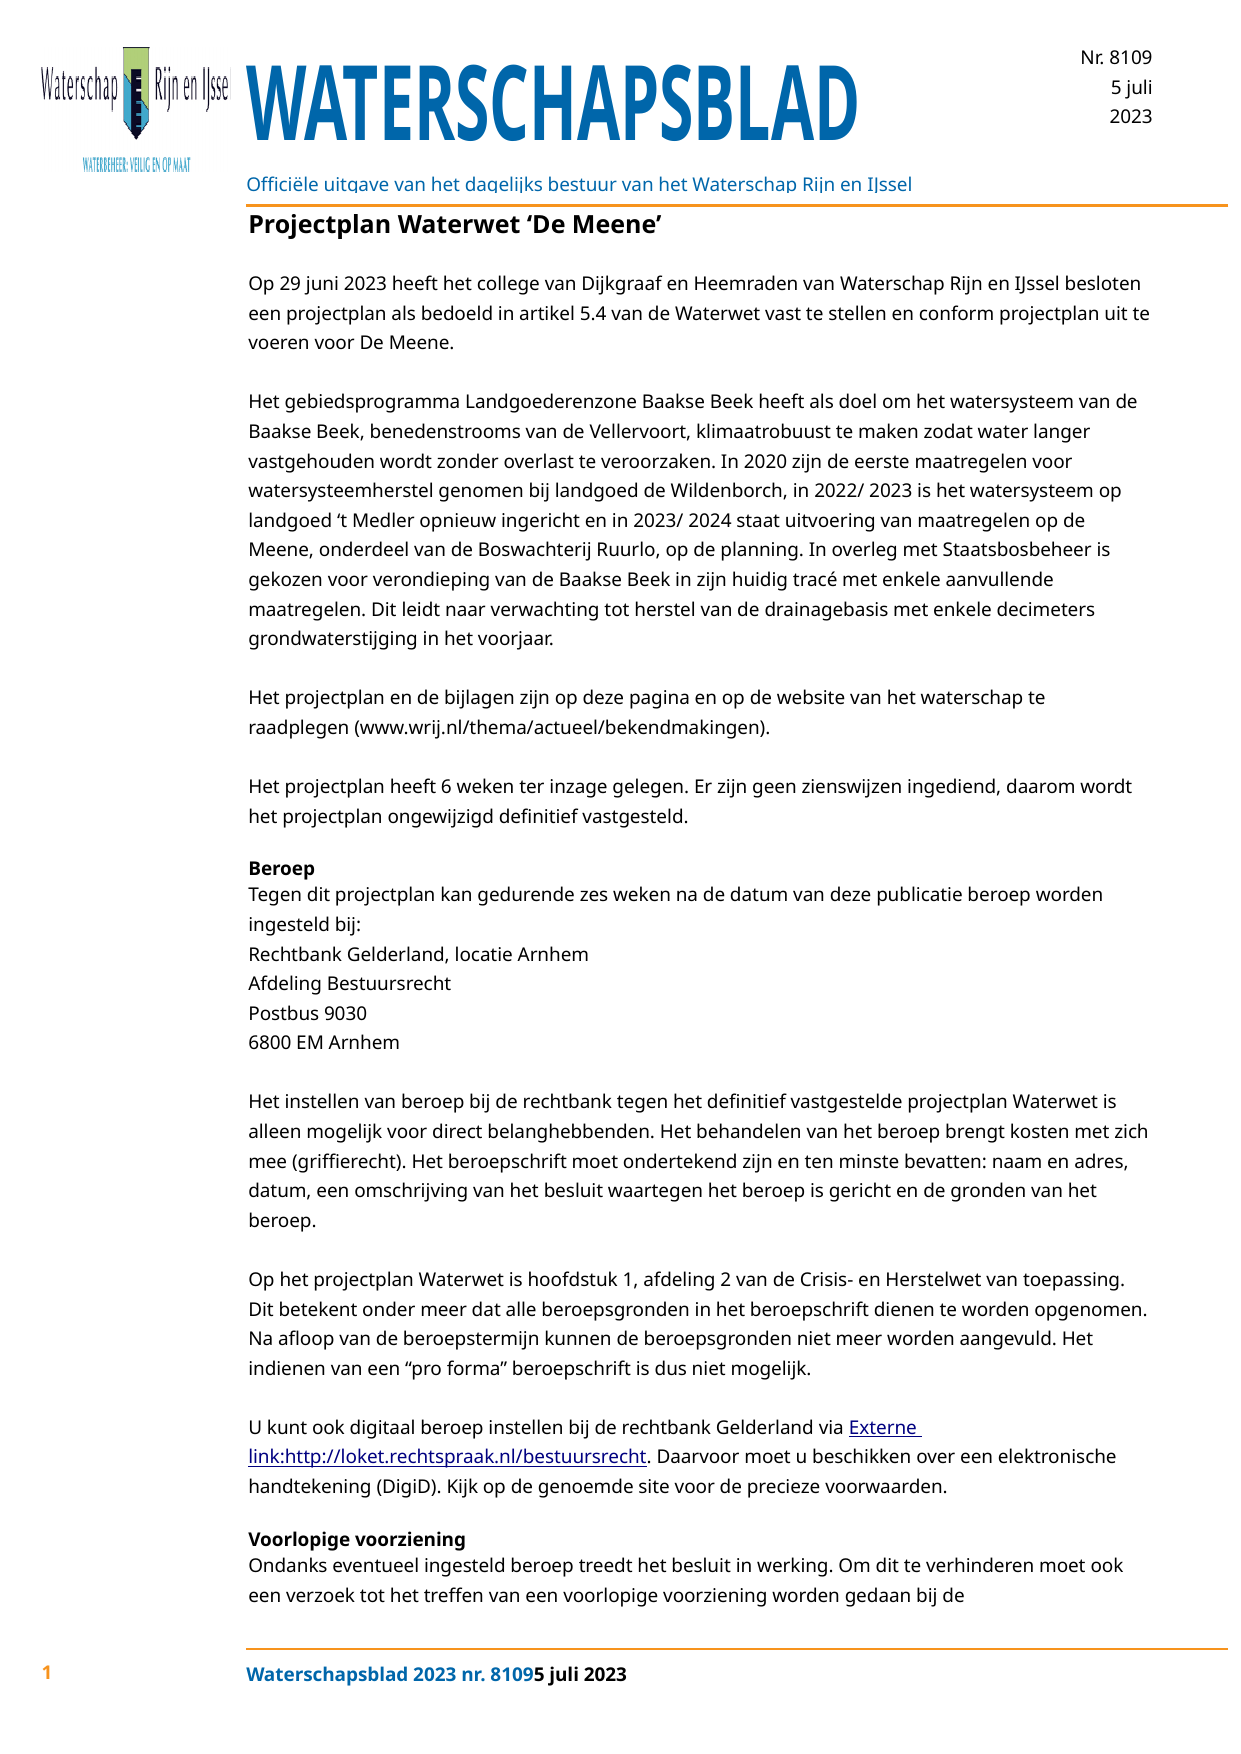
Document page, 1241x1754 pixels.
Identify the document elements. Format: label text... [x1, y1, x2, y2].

text Afdeling Bestuursrecht [248, 970, 1152, 996]
picture [41, 47, 231, 172]
text Projectplan Waterwet ‘De Meene’ [248, 207, 1152, 241]
text Tegen dit projectplan kan gedurende zes weken na de datum van deze publicatie beroep worden ingesteld bij: [248, 882, 1152, 937]
text Op 29 juni 2023 heeft het college van Dijkgraaf en Heemraden van Waterschap Rijn en IJssel besloten een projectplan als bedoeld in artikel 5.4 van de Waterwet vast te stellen en conform projectplan uit te voeren voor De Meene. [248, 270, 1152, 355]
text Het instellen van beroep bij de rechtbank tegen het definitief vastgestelde projectplan Waterwet is alleen mogelijk voor direct belanghebbenden. Het behandelen van het beroep brengt kosten met zich mee (griffierecht). Het beroepschrift moet ondertekend zijn en ten minste bevatten: naam en adres, datum, een omschrijving van het besluit waartegen het beroep is gericht en de gronden van het beroep. [248, 1089, 1152, 1233]
text Postbus 9030 [248, 1000, 1152, 1026]
text Het gebiedsprogramma Landgoederenzone Baakse Beek heeft als doel om het watersysteem van de Baakse Beek, benedenstrooms van de Vellervoort, klimaatrobuust te maken zodat water langer vastgehouden wordt zonder overlast te veroorzaken. In 2020 zijn de eerste maatregelen voor watersysteemherstel genomen bij landgoed de Wildenborch, in 2022/ 2023 is het watersysteem op landgoed ‘t Medler opnieuw ingericht en in 2023/ 2024 staat uitvoering van maatregelen op de Meene, onderdeel van de Boswachterij Ruurlo, op de planning. In overleg met Staatsbosbeheer is gekozen voor verondieping van de Baakse Beek in zijn huidig tracé met enkele aanvullende maatregelen. Dit leidt naar verwachting tot herstel van de drainagebasis met enkele decimeters grondwaterstijging in het voorjaar. [248, 389, 1152, 651]
text Rechtbank Gelderland, locatie Arnhem [248, 941, 1152, 967]
text Beroep [248, 853, 1152, 882]
text Ondanks eventueel ingesteld beroep treedt het besluit in werking. Om dit te verhinderen moet ook een verzoek tot het treffen van een voorlopige voorziening worden gedaan bij de [248, 1552, 1152, 1607]
text Het projectplan en de bijlagen zijn op deze pagina en op de website van het waterschap te raadplegen (www.wrij.nl/thema/actueel/bekendmakingen). [248, 684, 1152, 740]
text U kunt ook digitaal beroep instellen bij de rechtbank Gelderland via Externe link:http://loket.rechtspraak.nl/bestuursrecht. Daarvoor moet u beschikken over een elektronische handtekening (DigiD). Kijk op de genoemde site voor de precieze voorwaarden. [248, 1414, 1152, 1499]
text Het projectplan heeft 6 weken ter inzage gelegen. Er zijn geen zienswijzen ingediend, daarom wordt het projectplan ongewijzigd definitief vastgesteld. [248, 773, 1152, 828]
text Op het projectplan Waterwet is hoofdstuk 1, afdeling 2 van de Crisis- en Herstelwet van toepassing. Dit betekent onder meer dat alle beroepsgronden in het beroepschrift dienen te worden opgenomen. Na afloop van de beroepstermijn kunnen de beroepsgronden niet meer worden aangevuld. Het indienen van een “pro forma” beroepschrift is dus niet mogelijk. [248, 1266, 1152, 1381]
text 6800 EM Arnhem [248, 1029, 1152, 1055]
text Voorlopige voorziening [248, 1524, 1152, 1552]
